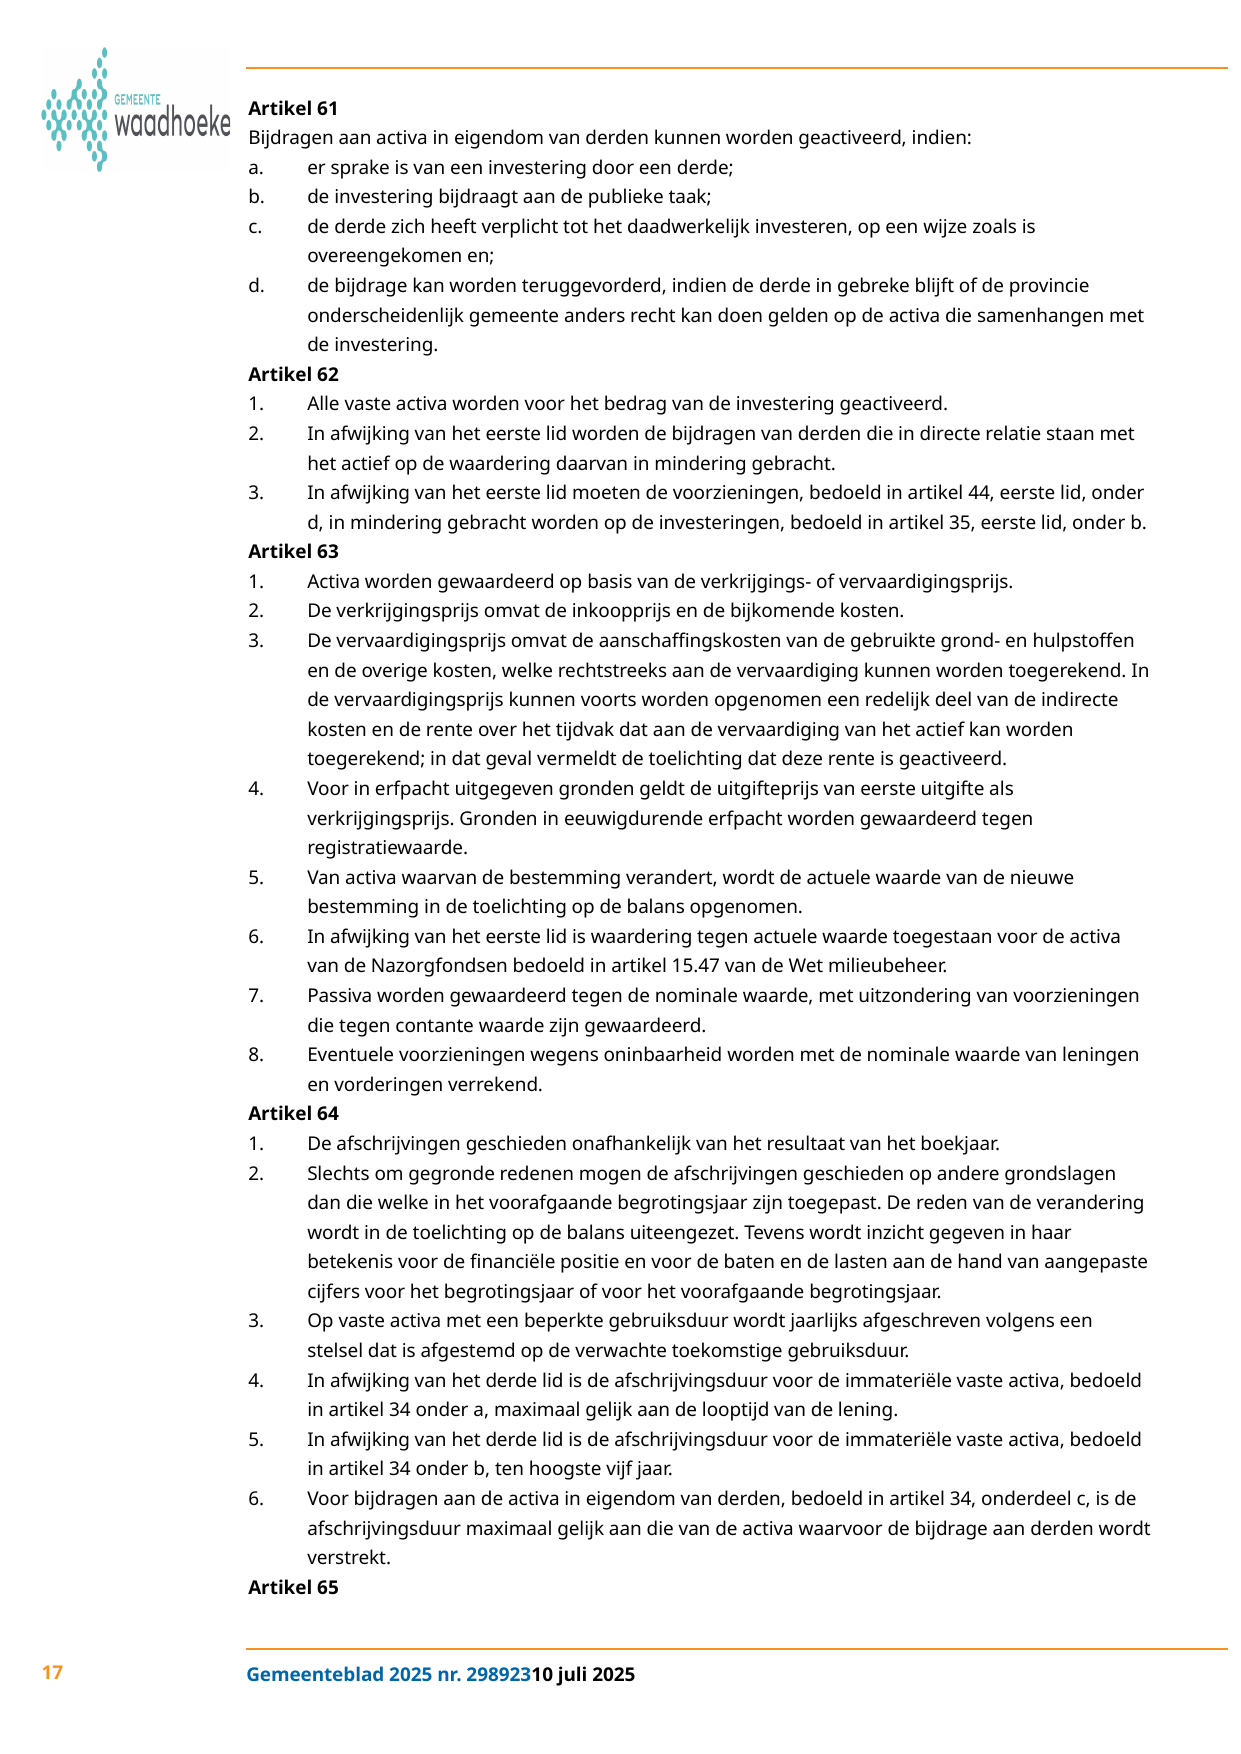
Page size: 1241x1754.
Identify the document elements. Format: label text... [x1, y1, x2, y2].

list De verkrijgingsprijs omvat de inkoopprijs en de bijkomende kosten. [248, 598, 1152, 623]
list er sprake is van een investering door een derde; [248, 154, 1152, 180]
list In afwijking van het derde lid is de afschrijvingsduur voor de immateriële vaste activa, bedoeld in artikel 34 onder a, maximaal gelijk aan de looptijd van de lening. [248, 1367, 1152, 1422]
list Op vaste activa met een beperkte gebruiksduur wordt jaarlijks afgeschreven volgens een stelsel dat is afgestemd op de verwachte toekomstige gebruiksduur. [248, 1308, 1152, 1363]
text Artikel 61 [248, 95, 1152, 121]
list Eventuele voorzieningen wegens oninbaarheid worden met de nominale waarde van leningen en vorderingen verrekend. [248, 1041, 1152, 1097]
list de investering bijdraagt aan de publieke taak; [248, 183, 1152, 209]
list In afwijking van het derde lid is de afschrijvingsduur voor de immateriële vaste activa, bedoeld in artikel 34 onder b, ten hoogste vijf jaar. [248, 1426, 1152, 1481]
list Voor bijdragen aan de activa in eigendom van derden, bedoeld in artikel 34, onderdeel c, is de afschrijvingsduur maximaal gelijk aan die van de activa waarvoor de bijdrage aan derden wordt verstrekt. [248, 1485, 1152, 1570]
list De vervaardigingsprijs omvat de aanschaffingskosten van de gebruikte grond- en hulpstoffen en de overige kosten, welke rechtstreeks aan de vervaardiging kunnen worden toegerekend. In de vervaardigingsprijs kunnen voorts worden opgenomen een redelijk deel van de indirecte kosten en de rente over het tijdvak dat aan de vervaardiging van het actief kan worden toegerekend; in dat geval vermeldt de toelichting dat deze rente is geactiveerd. [248, 627, 1152, 771]
text Artikel 62 [248, 361, 1152, 387]
list de derde zich heeft verplicht tot het daadwerkelijk investeren, op een wijze zoals is overeengekomen en; [248, 213, 1152, 268]
list De afschrijvingen geschieden onafhankelijk van het resultaat van het boekjaar. [248, 1130, 1152, 1156]
text Artikel 65 [248, 1574, 1152, 1600]
list In afwijking van het eerste lid moeten de voorzieningen, bedoeld in artikel 44, eerste lid, onder d, in mindering gebracht worden op de investeringen, bedoeld in artikel 35, eerste lid, onder b. [248, 479, 1152, 535]
picture [41, 47, 231, 172]
list Slechts om gegronde redenen mogen de afschrijvingen geschieden op andere grondslagen dan die welke in het voorafgaande begrotingsjaar zijn toegepast. De reden van de verandering wordt in de toelichting op de balans uiteengezet. Tevens wordt inzicht gegeven in haar betekenis voor de financiële positie en voor de baten en de lasten aan de hand van aangepaste cijfers voor het begrotingsjaar of voor het voorafgaande begrotingsjaar. [248, 1160, 1152, 1304]
text Artikel 64 [248, 1101, 1152, 1126]
list Activa worden gewaardeerd op basis van de verkrijgings- of vervaardigingsprijs. [248, 568, 1152, 594]
text Artikel 63 [248, 538, 1152, 564]
list Van activa waarvan de bestemming verandert, wordt de actuele waarde van de nieuwe bestemming in de toelichting op de balans opgenomen. [248, 864, 1152, 919]
list In afwijking van het eerste lid worden de bijdragen van derden die in directe relatie staan met het actief op de waardering daarvan in mindering gebracht. [248, 420, 1152, 476]
list Passiva worden gewaardeerd tegen de nominale waarde, met uitzondering van voorzieningen die tegen contante waarde zijn gewaardeerd. [248, 982, 1152, 1038]
list Voor in erfpacht uitgegeven gronden geldt de uitgifteprijs van eerste uitgifte als verkrijgingsprijs. Gronden in eeuwigdurende erfpacht worden gewaardeerd tegen registratiewaarde. [248, 775, 1152, 860]
text Bijdragen aan activa in eigendom van derden kunnen worden geactiveerd, indien: [248, 124, 1152, 150]
list In afwijking van het eerste lid is waardering tegen actuele waarde toegestaan voor de activa van de Nazorgfondsen bedoeld in artikel 15.47 van de Wet milieubeheer. [248, 923, 1152, 978]
list de bijdrage kan worden teruggevorderd, indien de derde in gebreke blijft of de provincie onderscheidenlijk gemeente anders recht kan doen gelden op de activa die samenhangen met de investering. [248, 272, 1152, 357]
list Alle vaste activa worden voor het bedrag van de investering geactiveerd. [248, 391, 1152, 416]
